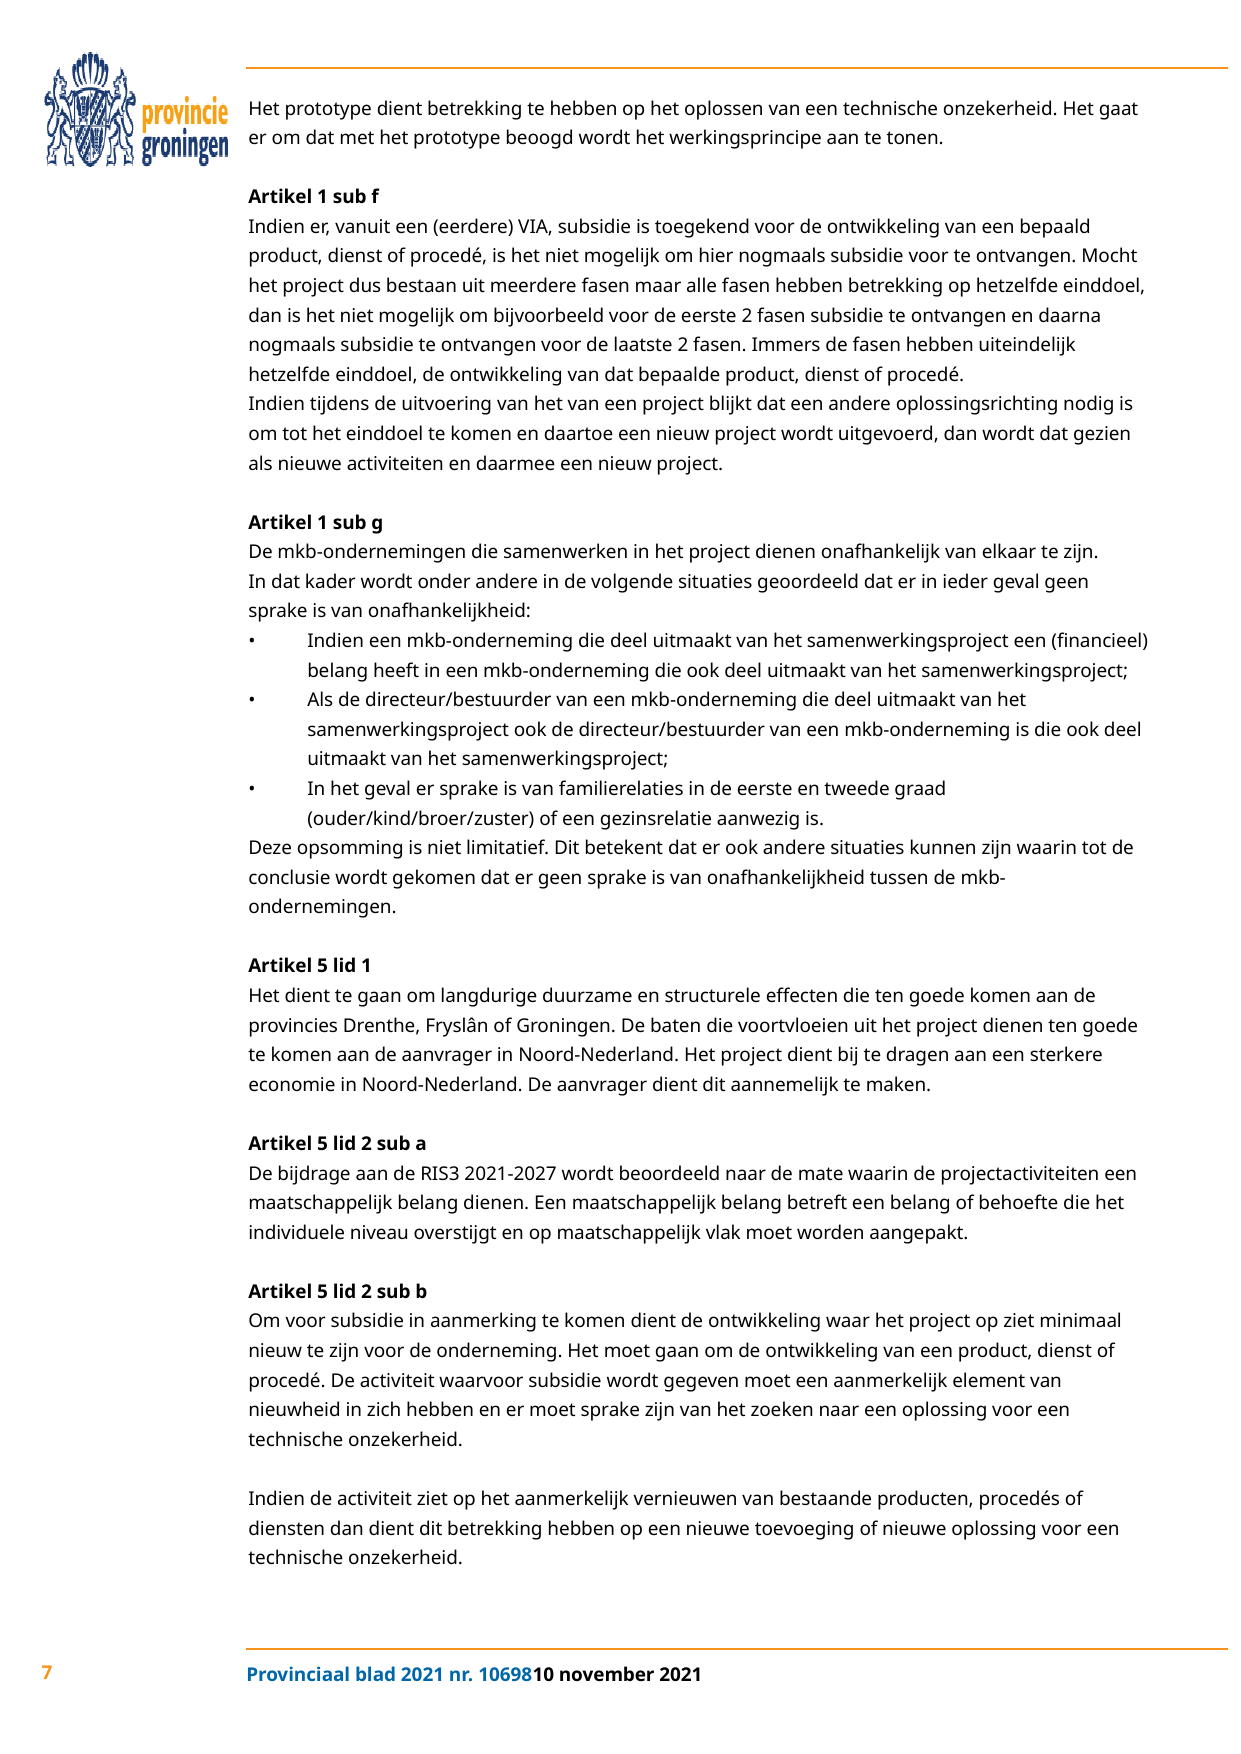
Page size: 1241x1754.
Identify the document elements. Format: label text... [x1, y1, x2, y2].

picture [41, 47, 231, 172]
text Deze opsomming is niet limitatief. Dit betekent dat er ook andere situaties kunnen zijn waarin tot de conclusie wordt gekomen dat er geen sprake is van onafhankelijkheid tussen de mkb-ondernemingen. [248, 834, 1152, 919]
text De mkb-ondernemingen die samenwerken in het project dienen onafhankelijk van elkaar te zijn. [248, 538, 1152, 564]
text De bijdrage aan de RIS3 2021-2027 wordt beoordeeld naar de mate waarin de projectactiviteiten een maatschappelijk belang dienen. Een maatschappelijk belang betreft een belang of behoefte die het individuele niveau overstijgt en op maatschappelijk vlak moet worden aangepakt. [248, 1160, 1152, 1245]
list Indien een mkb-onderneming die deel uitmaakt van het samenwerkingsproject een (financieel) belang heeft in een mkb-onderneming die ook deel uitmaakt van het samenwerkingsproject; [248, 627, 1152, 683]
text Indien tijdens de uitvoering van het van een project blijkt dat een andere oplossingsrichting nodig is om tot het einddoel te komen en daartoe een nieuw project wordt uitgevoerd, dan wordt dat gezien als nieuwe activiteiten en daarmee een nieuw project. [248, 391, 1152, 476]
text Indien de activiteit ziet op het aanmerkelijk vernieuwen van bestaande producten, procedés of diensten dan dient dit betrekking hebben op een nieuwe toevoeging of nieuwe oplossing voor een technische onzekerheid. [248, 1485, 1152, 1570]
text Het prototype dient betrekking te hebben op het oplossen van een technische onzekerheid. Het gaat er om dat met het prototype beoogd wordt het werkingsprincipe aan te tonen. [248, 95, 1152, 150]
text Indien er, vanuit een (eerdere) VIA, subsidie is toegekend voor de ontwikkeling van een bepaald product, dienst of procedé, is het niet mogelijk om hier nogmaals subsidie voor te ontvangen. Mocht het project dus bestaan uit meerdere fasen maar alle fasen hebben betrekking op hetzelfde einddoel, dan is het niet mogelijk om bijvoorbeeld voor de eerste 2 fasen subsidie te ontvangen en daarna nogmaals subsidie te ontvangen voor de laatste 2 fasen. Immers de fasen hebben uiteindelijk hetzelfde einddoel, de ontwikkeling van dat bepaalde product, dienst of procedé. [248, 213, 1152, 387]
text Artikel 5 lid 2 sub b [248, 1278, 1152, 1304]
list In het geval er sprake is van familierelaties in de eerste en tweede graad (ouder/kind/broer/zuster) of een gezinsrelatie aanwezig is. [248, 775, 1152, 831]
text Artikel 5 lid 1 [248, 953, 1152, 978]
text In dat kader wordt onder andere in de volgende situaties geoordeeld dat er in ieder geval geen sprake is van onafhankelijkheid: [248, 568, 1152, 623]
list Als de directeur/bestuurder van een mkb-onderneming die deel uitmaakt van het samenwerkingsproject ook de directeur/bestuurder van een mkb-onderneming is die ook deel uitmaakt van het samenwerkingsproject; [248, 686, 1152, 771]
text Artikel 5 lid 2 sub a [248, 1130, 1152, 1156]
text Artikel 1 sub g [248, 509, 1152, 535]
text Om voor subsidie in aanmerking te komen dient de ontwikkeling waar het project op ziet minimaal nieuw te zijn voor de onderneming. Het moet gaan om de ontwikkeling van een product, dienst of procedé. De activiteit waarvoor subsidie wordt gegeven moet een aanmerkelijk element van nieuwheid in zich hebben en er moet sprake zijn van het zoeken naar een oplossing voor een technische onzekerheid. [248, 1308, 1152, 1452]
text Artikel 1 sub f [248, 183, 1152, 209]
text Het dient te gaan om langdurige duurzame en structurele effecten die ten goede komen aan de provincies Drenthe, Fryslân of Groningen. De baten die voortvloeien uit het project dienen ten goede te komen aan de aanvrager in Noord-Nederland. Het project dient bij te dragen aan een sterkere economie in Noord-Nederland. De aanvrager dient dit aannemelijk te maken. [248, 982, 1152, 1097]
